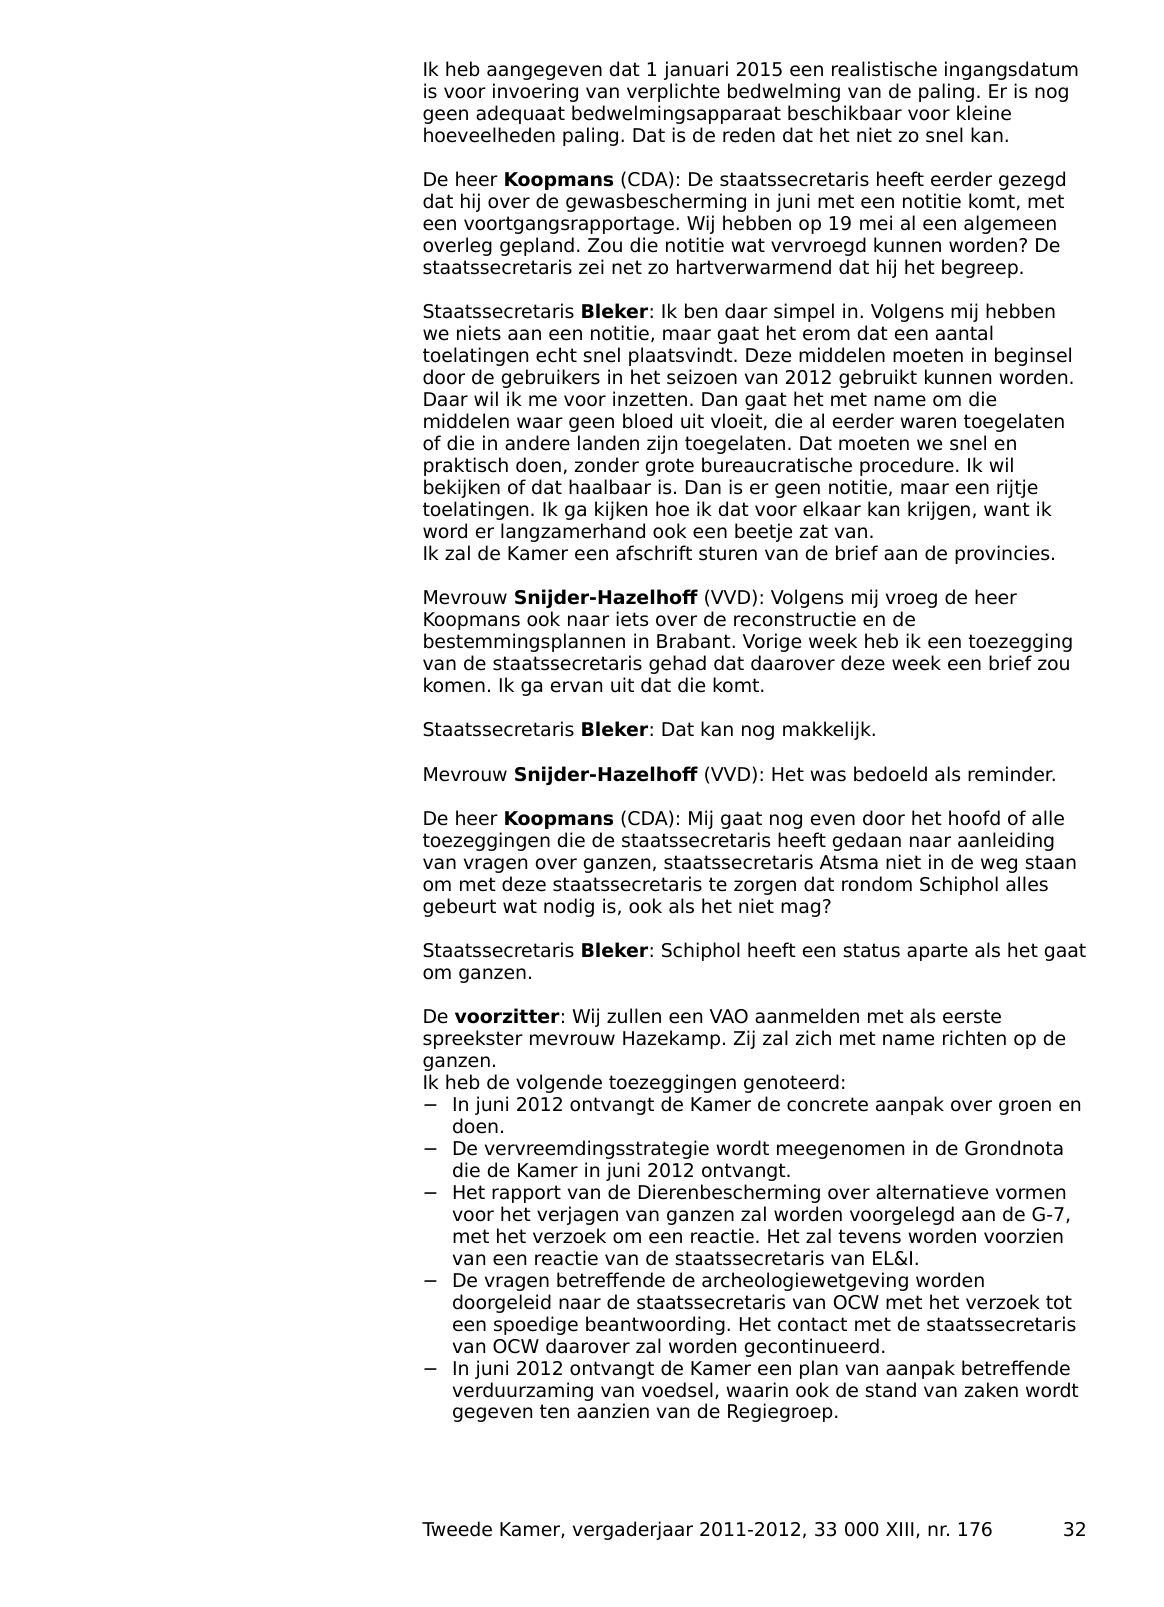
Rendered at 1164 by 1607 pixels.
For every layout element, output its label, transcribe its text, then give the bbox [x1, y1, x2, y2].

text Ik zal de Kamer een afschrift sturen van de brief aan de provincies. [422, 543, 1087, 565]
text − In juni 2012 ontvangt de Kamer een plan van aanpak betreffende verduurzaming van voedsel, waarin ook de stand van zaken wordt gegeven ten aanzien van de Regiegroep. [422, 1357, 1087, 1423]
text Mevrouw Snijder-Hazelhoff (VVD): Het was bedoeld als reminder. [422, 763, 1087, 785]
text Ik heb aangegeven dat 1 januari 2015 een realistische ingangsdatum is voor invoering van verplichte bedwelming van de paling. Er is nog geen adequaat bedwelmingsapparaat beschikbaar voor kleine hoeveelheden paling. Dat is de reden dat het niet zo snel kan. [422, 59, 1087, 147]
text Mevrouw Snijder-Hazelhoff (VVD): Volgens mij vroeg de heer Koopmans ook naar iets over de reconstructie en de bestemmingsplannen in Brabant. Vorige week heb ik een toezegging van de staatssecretaris gehad dat daarover deze week een brief zou komen. Ik ga ervan uit dat die komt. [422, 587, 1087, 697]
text − In juni 2012 ontvangt de Kamer de concrete aanpak over groen en doen. [422, 1094, 1087, 1138]
text Staatssecretaris Bleker: Schiphol heeft een status aparte als het gaat om ganzen. [422, 940, 1087, 984]
text De heer Koopmans (CDA): De staatssecretaris heeft eerder gezegd dat hij over de gewasbescherming in juni met een notitie komt, met een voortgangsrapportage. Wij hebben op 19 mei al een algemeen overleg gepland. Zou die notitie wat vervroegd kunnen worden? De staatssecretaris zei net zo hartverwarmend dat hij het begreep. [422, 169, 1087, 279]
text De voorzitter: Wij zullen een VAO aanmelden met als eerste spreekster mevrouw Hazekamp. Zij zal zich met name richten op de ganzen. [422, 1006, 1087, 1072]
text De heer Koopmans (CDA): Mij gaat nog even door het hoofd of alle toezeggingen die de staatssecretaris heeft gedaan naar aanleiding van vragen over ganzen, staatssecretaris Atsma niet in de weg staan om met deze staatssecretaris te zorgen dat rondom Schiphol alles gebeurt wat nodig is, ook als het niet mag? [422, 808, 1087, 917]
text − De vervreemdingsstrategie wordt meegenomen in de Grondnota die de Kamer in juni 2012 ontvangt. [422, 1138, 1087, 1182]
text − Het rapport van de Dierenbescherming over alternatieve vormen voor het verjagen van ganzen zal worden voorgelegd aan de G-7, met het verzoek om een reactie. Het zal tevens worden voorzien van een reactie van de staatssecretaris van EL&I. [422, 1182, 1087, 1269]
text − De vragen betreffende de archeologiewetgeving worden doorgeleid naar de staatssecretaris van OCW met het verzoek tot een spoedige beantwoording. Het contact met de staatssecretaris van OCW daarover zal worden gecontinueerd. [422, 1269, 1087, 1357]
text Staatssecretaris Bleker: Dat kan nog makkelijk. [422, 719, 1087, 741]
text Ik heb de volgende toezeggingen genoteerd: [422, 1072, 1087, 1094]
text Staatssecretaris Bleker: Ik ben daar simpel in. Volgens mij hebben we niets aan een notitie, maar gaat het erom dat een aantal toelatingen echt snel plaatsvindt. Deze middelen moeten in beginsel door de gebruikers in het seizoen van 2012 gebruikt kunnen worden. Daar wil ik me voor inzetten. Dan gaat het met name om die middelen waar geen bloed uit vloeit, die al eerder waren toegelaten of die in andere landen zijn toegelaten. Dat moeten we snel en praktisch doen, zonder grote bureaucratische procedure. Ik wil bekijken of dat haalbaar is. Dan is er geen notitie, maar een rijtje toelatingen. Ik ga kijken hoe ik dat voor elkaar kan krijgen, want ik word er langzamerhand ook een beetje zat van. [422, 301, 1087, 543]
